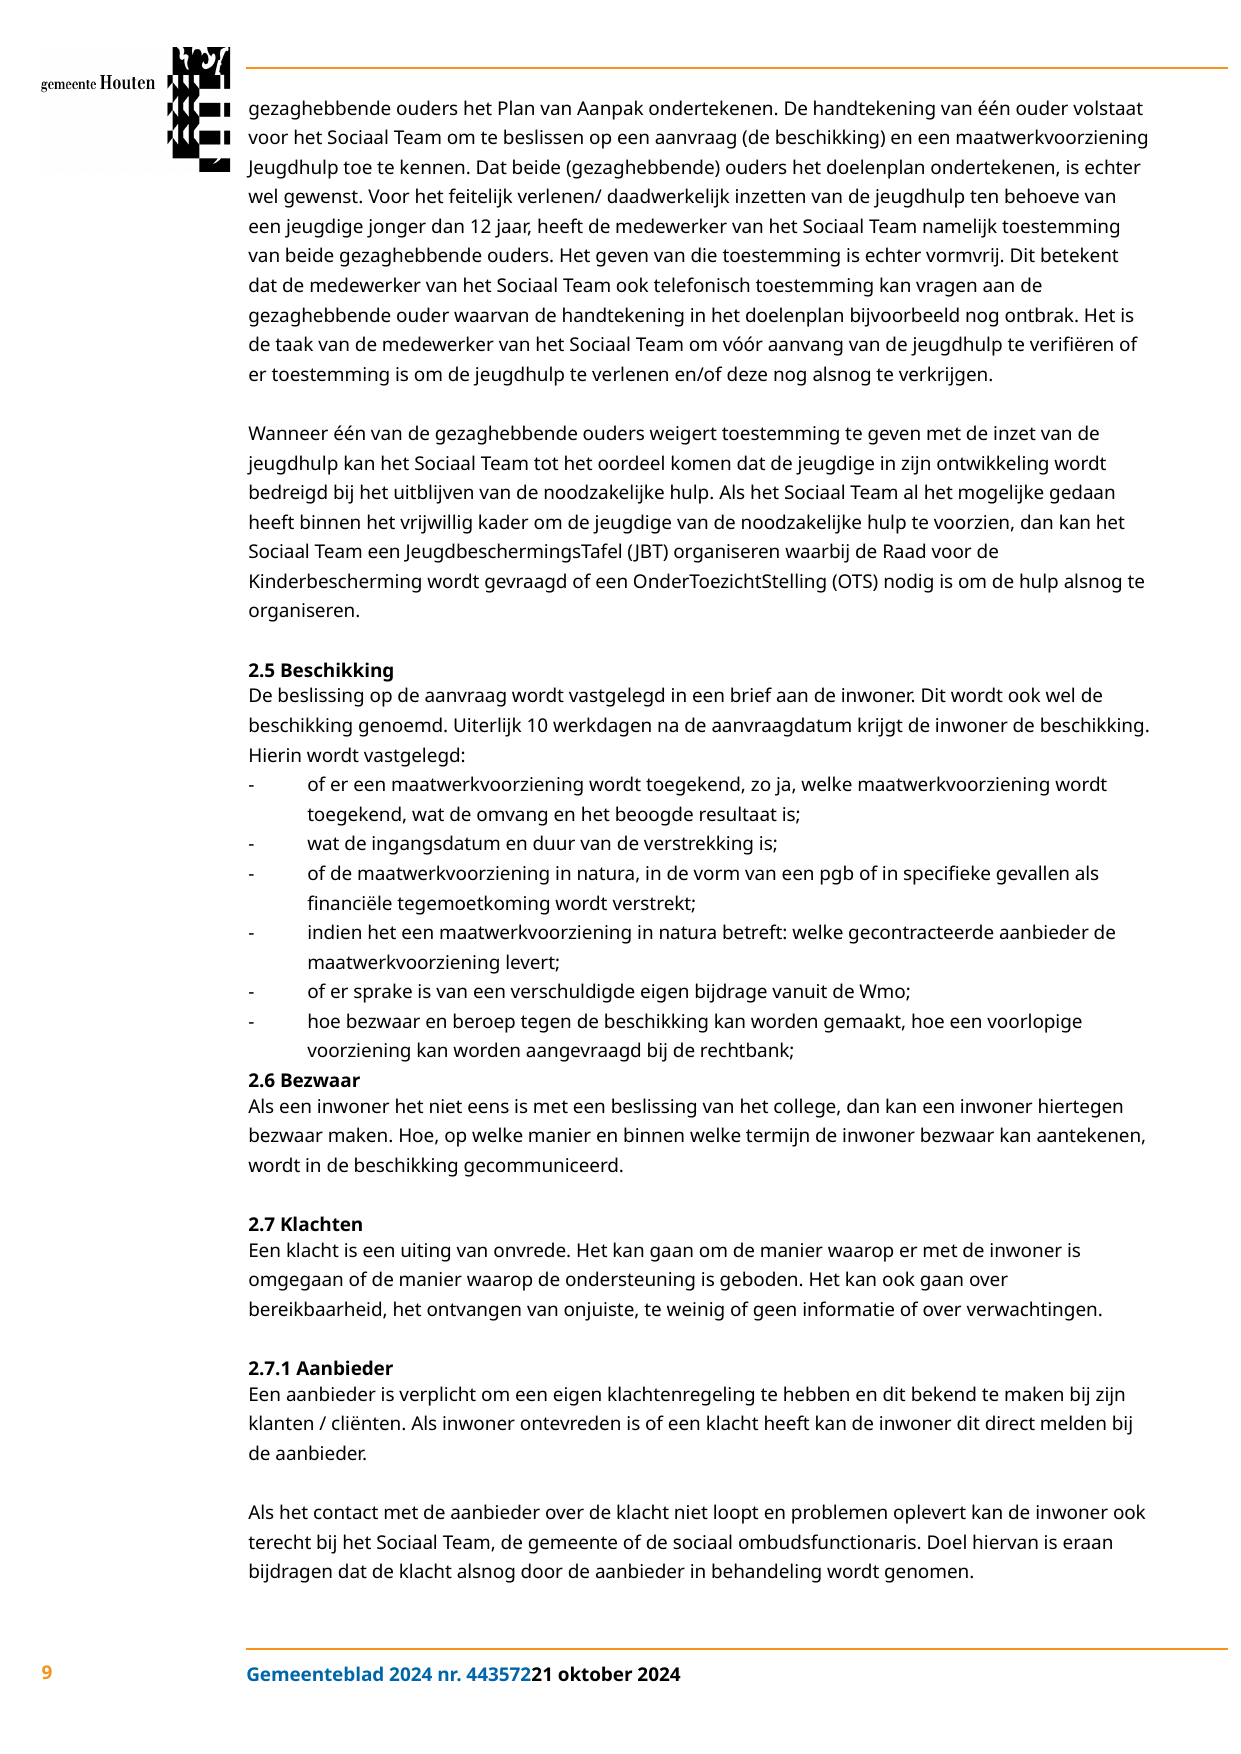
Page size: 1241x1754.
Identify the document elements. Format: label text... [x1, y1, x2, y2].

text Een klacht is een uiting van onvrede. Het kan gaan om de manier waarop er met de inwoner is omgegaan of de manier waarop de ondersteuning is geboden. Het kan ook gaan over bereikbaarheid, het ontvangen van onjuiste, te weinig of geen informatie of over verwachtingen. [248, 1237, 1152, 1322]
text gezaghebbende ouders het Plan van Aanpak ondertekenen. De handtekening van één ouder volstaat voor het Sociaal Team om te beslissen op een aanvraag (de beschikking) en een maatwerkvoorziening Jeugdhulp toe te kennen. Dat beide (gezaghebbende) ouders het doelenplan ondertekenen, is echter wel gewenst. Voor het feitelijk verlenen/ daadwerkelijk inzetten van de jeugdhulp ten behoeve van een jeugdige jonger dan 12 jaar, heeft de medewerker van het Sociaal Team namelijk toestemming van beide gezaghebbende ouders. Het geven van die toestemming is echter vormvrij. Dit betekent dat de medewerker van het Sociaal Team ook telefonisch toestemming kan vragen aan de gezaghebbende ouder waarvan de handtekening in het doelenplan bijvoorbeeld nog ontbrak. Het is de taak van de medewerker van het Sociaal Team om vóór aanvang van de jeugdhulp te verifiëren of er toestemming is om de jeugdhulp te verlenen en/of deze nog alsnog te verkrijgen. [248, 95, 1152, 387]
text 2.7.1 Aanbieder [248, 1355, 1152, 1381]
list of de maatwerkvoorziening in natura, in de vorm van een pgb of in specifieke gevallen als financiële tegemoetkoming wordt verstrekt; [248, 860, 1152, 915]
text De beslissing op de aanvraag wordt vastgelegd in een brief aan de inwoner. Dit wordt ook wel de beschikking genoemd. Uiterlijk 10 werkdagen na de aanvraagdatum krijgt de inwoner de beschikking. Hierin wordt vastgelegd: [248, 683, 1152, 767]
list hoe bezwaar en beroep tegen de beschikking kan worden gemaakt, hoe een voorlopige voorziening kan worden aangevraagd bij de rechtbank; [248, 1008, 1152, 1063]
text Wanneer één van de gezaghebbende ouders weigert toestemming te geven met de inzet van de jeugdhulp kan het Sociaal Team tot het oordeel komen dat de jeugdige in zijn ontwikkeling wordt bedreigd bij het uitblijven van de noodzakelijke hulp. Als het Sociaal Team al het mogelijke gedaan heeft binnen het vrijwillig kader om de jeugdige van de noodzakelijke hulp te voorzien, dan kan het Sociaal Team een JeugdbeschermingsTafel (JBT) organiseren waarbij de Raad voor de Kinderbescherming wordt gevraagd of een OnderToezichtStelling (OTS) nodig is om de hulp alsnog te organiseren. [248, 420, 1152, 623]
text Als het contact met de aanbieder over de klacht niet loopt en problemen oplevert kan de inwoner ook terecht bij het Sociaal Team, de gemeente of de sociaal ombudsfunctionaris. Doel hiervan is eraan bijdragen dat de klacht alsnog door de aanbieder in behandeling wordt genomen. [248, 1499, 1152, 1584]
text Een aanbieder is verplicht om een eigen klachtenregeling te hebben en dit bekend te maken bij zijn klanten / cliënten. Als inwoner ontevreden is of een klacht heeft kan de inwoner dit direct melden bij de aanbieder. [248, 1381, 1152, 1466]
text 2.5 Beschikking [248, 657, 1152, 683]
text 2.7 Klachten [248, 1211, 1152, 1237]
list of er een maatwerkvoorziening wordt toegekend, zo ja, welke maatwerkvoorziening wordt toegekend, wat de omvang en het beoogde resultaat is; [248, 771, 1152, 827]
list wat de ingangsdatum en duur van de verstrekking is; [248, 831, 1152, 856]
text 2.6 Bezwaar [248, 1067, 1152, 1093]
list indien het een maatwerkvoorziening in natura betreft: welke gecontracteerde aanbieder de maatwerkvoorziening levert; [248, 919, 1152, 974]
text Als een inwoner het niet eens is met een beslissing van het college, dan kan een inwoner hiertegen bezwaar maken. Hoe, op welke manier en binnen welke termijn de inwoner bezwaar kan aantekenen, wordt in de beschikking gecommuniceerd. [248, 1093, 1152, 1178]
picture [41, 47, 231, 172]
list of er sprake is van een verschuldigde eigen bijdrage vanuit de Wmo; [248, 978, 1152, 1004]
